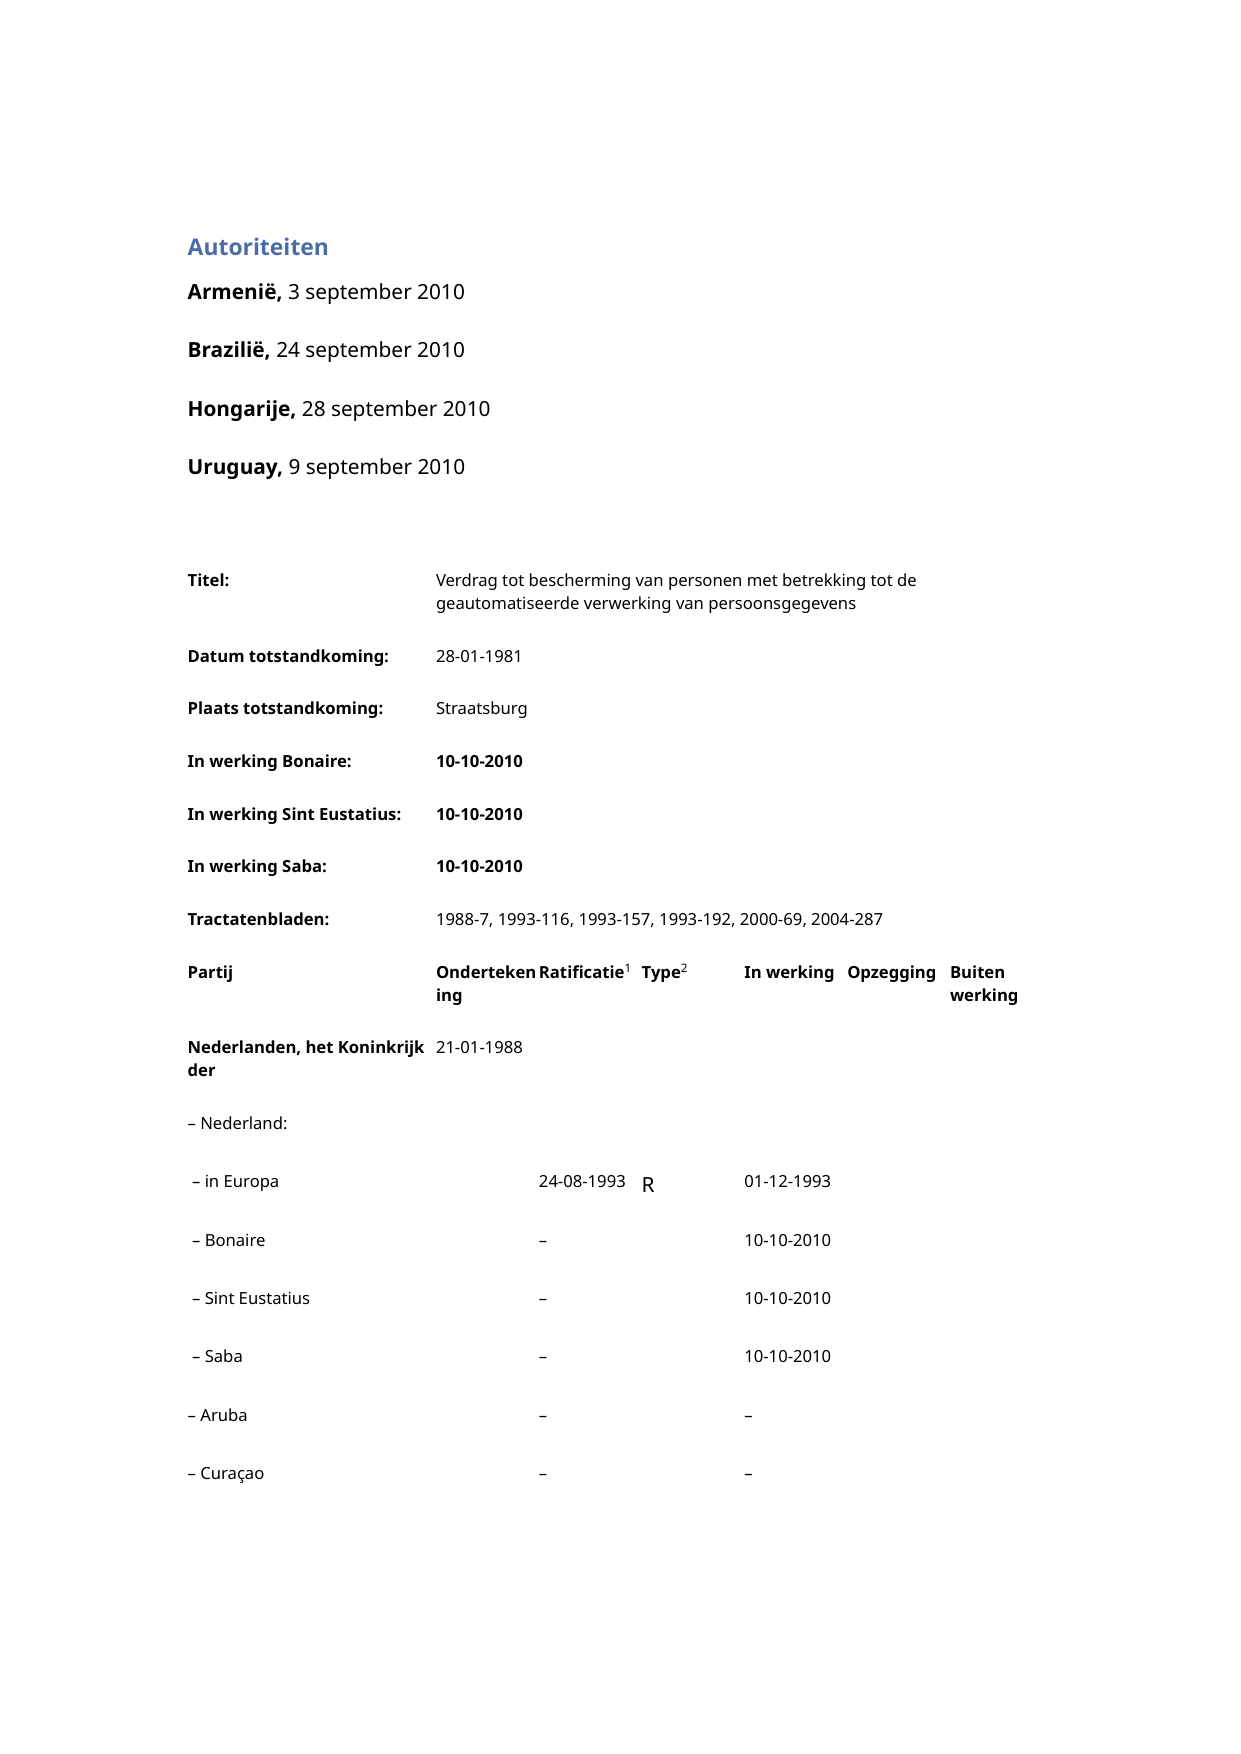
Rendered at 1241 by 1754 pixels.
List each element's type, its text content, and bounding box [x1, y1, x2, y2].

table_cell – [744, 1462, 847, 1520]
table_cell – Nederland: [188, 1111, 436, 1170]
table_cell Ratificatie1 [539, 961, 641, 1036]
table_cell – [539, 1404, 641, 1462]
table_cell R [641, 1170, 744, 1228]
table_cell [539, 1111, 641, 1170]
table_cell [847, 1404, 950, 1462]
table_cell [950, 1287, 1053, 1345]
table_cell [641, 1036, 744, 1111]
table_cell – [539, 1462, 641, 1520]
table_cell [641, 1462, 744, 1520]
text Uruguay, 9 september 2010 [187, 452, 1053, 481]
table_cell – Aruba [188, 1404, 436, 1462]
table_cell [847, 1036, 950, 1111]
table_cell [436, 1404, 539, 1462]
table_cell [847, 1228, 950, 1287]
table_cell 10-10-2010 [436, 855, 1053, 908]
table_cell [950, 1345, 1053, 1403]
table_cell [641, 1404, 744, 1462]
table_cell Type2 [641, 961, 744, 1036]
table_cell Opzegging [847, 961, 950, 1036]
table_cell [641, 1287, 744, 1345]
text Armenië, 3 september 2010 [187, 277, 1053, 306]
table_cell [950, 1404, 1053, 1462]
table_cell [950, 1228, 1053, 1287]
table_cell – Curaçao [188, 1462, 436, 1520]
table_cell – Sint Eustatius [188, 1287, 436, 1345]
text Hongarije, 28 september 2010 [187, 394, 1053, 422]
table_cell [847, 1345, 950, 1403]
table_cell [847, 1287, 950, 1345]
table_cell [539, 1036, 641, 1111]
table_cell In werking Bonaire: [188, 750, 436, 802]
table_cell [847, 1111, 950, 1170]
table_header Verdrag tot bescherming van personen met betrekking tot de geautomatiseerde verwerking van persoonsgegevens [436, 569, 1053, 644]
table_cell Buiten werking [950, 961, 1053, 1036]
table_cell 10-10-2010 [436, 750, 1053, 802]
table_cell [744, 1036, 847, 1111]
table_cell Datum totstandkoming: [188, 644, 436, 697]
table_header Titel: [188, 569, 436, 644]
table_cell [950, 1170, 1053, 1228]
table_cell Partij [188, 961, 436, 1036]
subtitle Autoriteiten [187, 231, 1053, 262]
table_cell 28-01-1981 [436, 644, 1053, 697]
table_cell 21-01-1988 [436, 1036, 539, 1111]
table_cell 10-10-2010 [436, 803, 1053, 855]
table_cell [950, 1036, 1053, 1111]
table_cell 01-12-1993 [744, 1170, 847, 1228]
table_cell [847, 1462, 950, 1520]
table_cell – Saba [188, 1345, 436, 1403]
table_cell 10-10-2010 [744, 1287, 847, 1345]
table_cell Ondertekening [436, 961, 539, 1036]
table_cell [847, 1170, 950, 1228]
table_cell [436, 1111, 539, 1170]
table_cell 24-08-1993 [539, 1170, 641, 1228]
table_cell [641, 1111, 744, 1170]
table_cell 1988-7, 1993-116, 1993-157, 1993-192, 2000-69, 2004-287 [436, 908, 1053, 961]
table_cell – in Europa [188, 1170, 436, 1228]
table_cell [950, 1111, 1053, 1170]
table_cell In werking Saba: [188, 855, 436, 908]
table_cell Nederlanden, het Koninkrijk der [188, 1036, 436, 1111]
table_cell 10-10-2010 [744, 1345, 847, 1403]
table_cell In werking [744, 961, 847, 1036]
table_cell Tractatenbladen: [188, 908, 436, 961]
table_cell [436, 1287, 539, 1345]
table_cell – [744, 1404, 847, 1462]
table_cell [950, 1462, 1053, 1520]
table_cell In werking Sint Eustatius: [188, 803, 436, 855]
table_cell [744, 1111, 847, 1170]
table_cell [641, 1228, 744, 1287]
table_cell [436, 1345, 539, 1403]
table_cell – Bonaire [188, 1228, 436, 1287]
table_cell [436, 1170, 539, 1228]
table_cell [436, 1228, 539, 1287]
table_cell Straatsburg [436, 697, 1053, 750]
table_cell – [539, 1228, 641, 1287]
table_cell 10-10-2010 [744, 1228, 847, 1287]
table_cell [436, 1462, 539, 1520]
text Brazilië, 24 september 2010 [187, 336, 1053, 364]
table_cell – [539, 1345, 641, 1403]
table_cell Plaats totstandkoming: [188, 697, 436, 750]
table_cell [641, 1345, 744, 1403]
table_cell – [539, 1287, 641, 1345]
